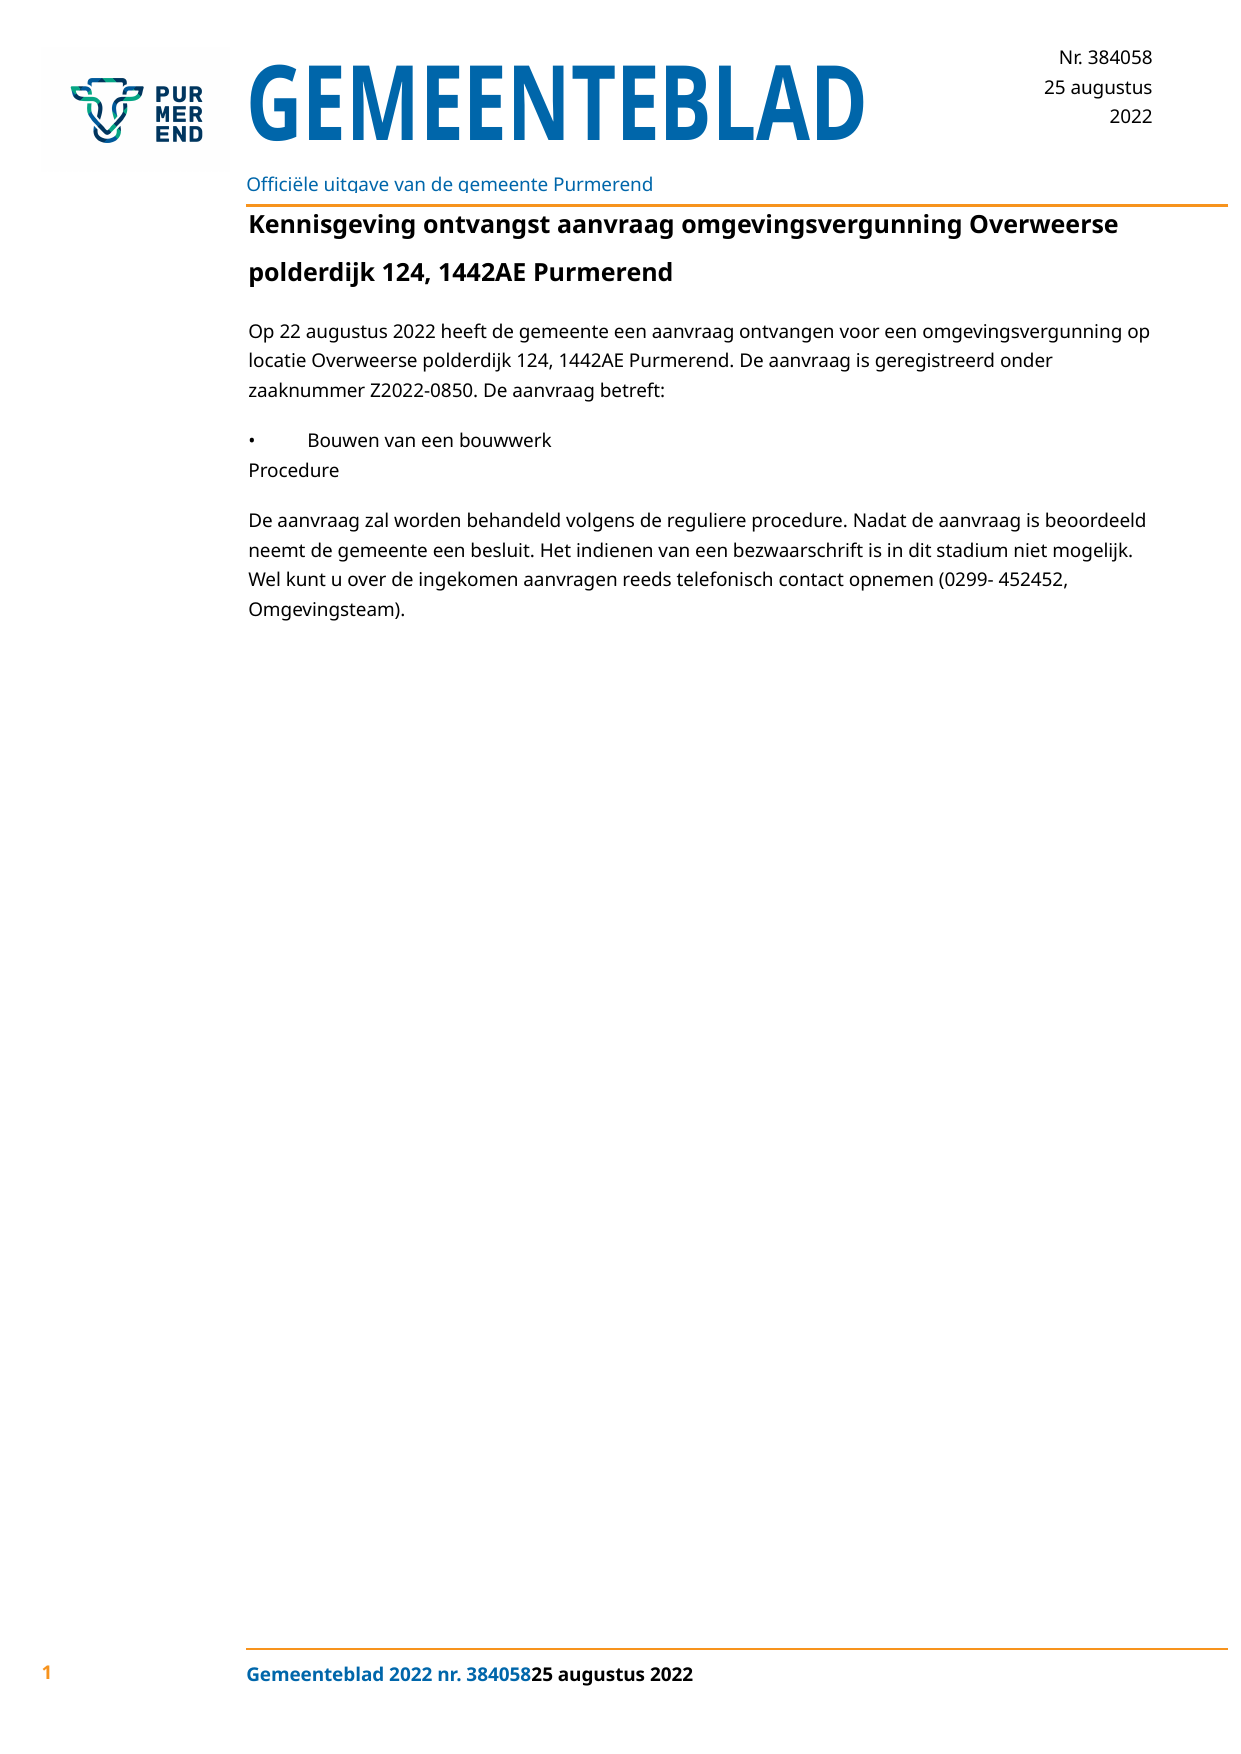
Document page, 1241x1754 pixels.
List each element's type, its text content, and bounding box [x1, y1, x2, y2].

text Op 22 augustus 2022 heeft de gemeente een aanvraag ontvangen voor een omgevingsvergunning op locatie Overweerse polderdijk 124, 1442AE Purmerend. De aanvraag is geregistreerd onder zaaknummer Z2022-0850. De aanvraag betreft: [248, 318, 1152, 403]
text De aanvraag zal worden behandeld volgens de reguliere procedure. Nadat de aanvraag is beoordeeld neemt de gemeente een besluit. Het indienen van een bezwaarschrift is in dit stadium niet mogelijk. Wel kunt u over de ingekomen aanvragen reeds telefonisch contact opnemen (0299- 452452, Omgevingsteam). [248, 507, 1152, 622]
text Kennisgeving ontvangst aanvraag omgevingsvergunning Overweerse polderdijk 124, 1442AE Purmerend [248, 207, 1152, 288]
text Procedure [248, 457, 1152, 483]
picture [41, 47, 231, 172]
list Bouwen van een bouwwerk [248, 427, 1152, 453]
